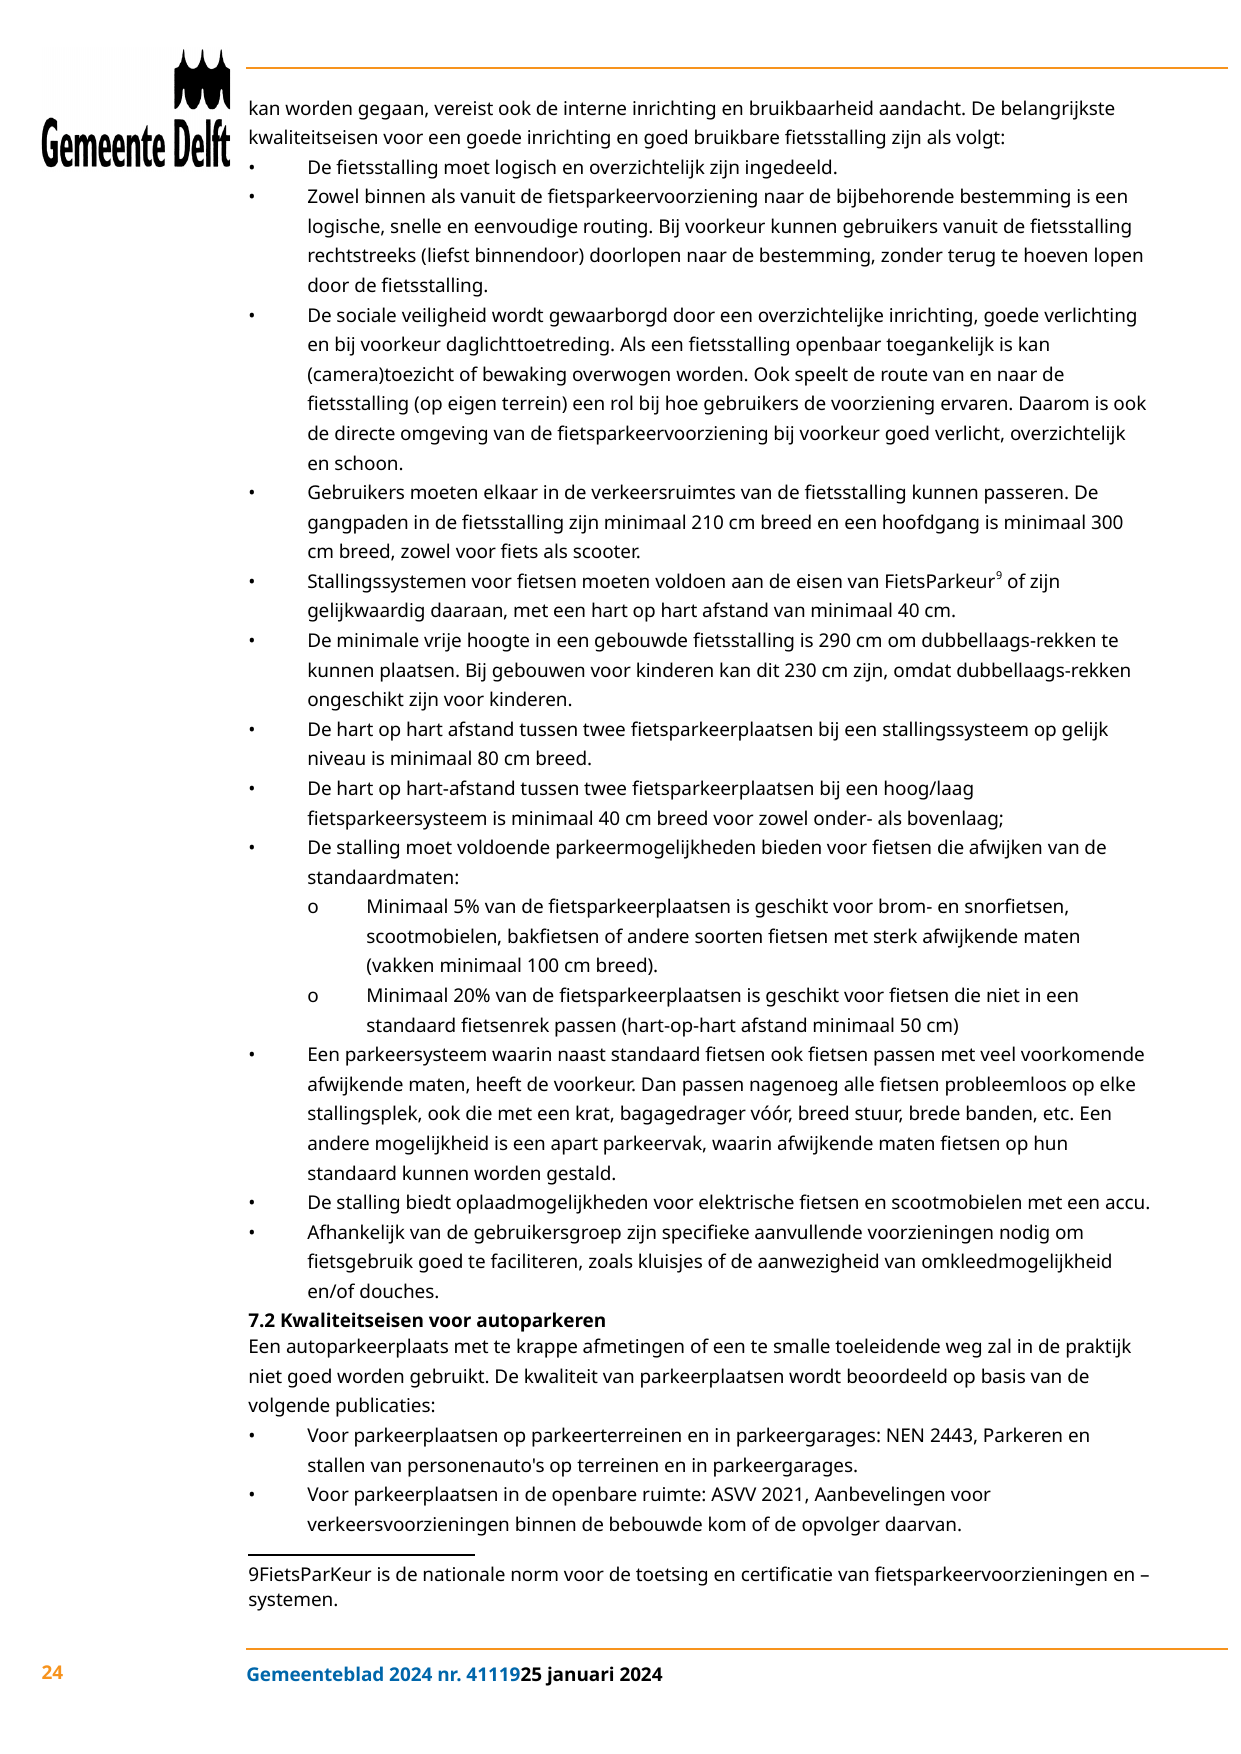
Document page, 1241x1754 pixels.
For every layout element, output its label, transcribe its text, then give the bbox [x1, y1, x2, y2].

list Gebruikers moeten elkaar in de verkeersruimtes van de fietsstalling kunnen passeren. De gangpaden in de fietsstalling zijn minimaal 210 cm breed en een hoofdgang is minimaal 300 cm breed, zowel voor fiets als scooter. [248, 479, 1152, 564]
picture [41, 47, 231, 172]
list De fietsstalling moet logisch en overzichtelijk zijn ingedeeld. [248, 154, 1152, 180]
list Minimaal 20% van de fietsparkeerplaatsen is geschikt voor fietsen die niet in een standaard fietsenrek passen (hart-op-hart afstand minimaal 50 cm) [307, 982, 1152, 1038]
list FietsParKeur is de nationale norm voor de toetsing en certificatie van fietsparkeervoorzieningen en – systemen. [248, 1561, 1152, 1612]
list Minimaal 5% van de fietsparkeerplaatsen is geschikt voor brom- en snorfietsen, scootmobielen, bakfietsen of andere soorten fietsen met sterk afwijkende maten (vakken minimaal 100 cm breed). [307, 893, 1152, 978]
list Stallingssystemen voor fietsen moeten voldoen aan de eisen van FietsParkeur of zijn gelijkwaardig daaraan, met een hart op hart afstand van minimaal 40 cm. [248, 568, 1152, 623]
list De hart op hart afstand tussen twee fietsparkeerplaatsen bij een stallingssysteem op gelijk niveau is minimaal 80 cm breed. [248, 716, 1152, 771]
list De hart op hart-afstand tussen twee fietsparkeerplaatsen bij een hoog/laag fietsparkeersysteem is minimaal 40 cm breed voor zowel onder- als bovenlaag; [248, 775, 1152, 831]
list De stalling moet voldoende parkeermogelijkheden bieden voor fietsen die afwijken van de standaardmaten: [248, 834, 1152, 890]
list De sociale veiligheid wordt gewaarborgd door een overzichtelijke inrichting, goede verlichting en bij voorkeur daglichttoetreding. Als een fietsstalling openbaar toegankelijk is kan (camera)toezicht of bewaking overwogen worden. Ook speelt de route van en naar de fietsstalling (op eigen terrein) een rol bij hoe gebruikers de voorziening ervaren. Daarom is ook de directe omgeving van de fietsparkeervoorziening bij voorkeur goed verlicht, overzichtelijk en schoon. [248, 302, 1152, 476]
text 7.2 Kwaliteitseisen voor autoparkeren [248, 1308, 1152, 1333]
list Voor parkeerplaatsen in de openbare ruimte: ASVV 2021, Aanbevelingen voor verkeersvoorzieningen binnen de bebouwde kom of de opvolger daarvan. [248, 1481, 1152, 1537]
list Zowel binnen als vanuit de fietsparkeervoorziening naar de bijbehorende bestemming is een logische, snelle en eenvoudige routing. Bij voorkeur kunnen gebruikers vanuit de fietsstalling rechtstreeks (liefst binnendoor) doorlopen naar de bestemming, zonder terug te hoeven lopen door de fietsstalling. [248, 183, 1152, 298]
list Een parkeersysteem waarin naast standaard fietsen ook fietsen passen met veel voorkomende afwijkende maten, heeft de voorkeur. Dan passen nagenoeg alle fietsen probleemloos op elke stallingsplek, ook die met een krat, bagagedrager vóór, breed stuur, brede banden, etc. Een andere mogelijkheid is een apart parkeervak, waarin afwijkende maten fietsen op hun standaard kunnen worden gestald. [248, 1041, 1152, 1186]
text kan worden gegaan, vereist ook de interne inrichting en bruikbaarheid aandacht. De belangrijkste kwaliteitseisen voor een goede inrichting en goed bruikbare fietsstalling zijn als volgt: [248, 95, 1152, 150]
list Voor parkeerplaatsen op parkeerterreinen en in parkeergarages: NEN 2443, Parkeren en stallen van personenauto's op terreinen en in parkeergarages. [248, 1422, 1152, 1477]
text Een autoparkeerplaats met te krappe afmetingen of een te smalle toeleidende weg zal in de praktijk niet goed worden gebruikt. De kwaliteit van parkeerplaatsen wordt beoordeeld op basis van de volgende publicaties: [248, 1333, 1152, 1418]
list De stalling biedt oplaadmogelijkheden voor elektrische fietsen en scootmobielen met een accu. [248, 1189, 1152, 1215]
list Afhankelijk van de gebruikersgroep zijn specifieke aanvullende voorzieningen nodig om fietsgebruik goed te faciliteren, zoals kluisjes of de aanwezigheid van omkleedmogelijkheid en/of douches. [248, 1219, 1152, 1304]
list De minimale vrije hoogte in een gebouwde fietsstalling is 290 cm om dubbellaags-rekken te kunnen plaatsen. Bij gebouwen voor kinderen kan dit 230 cm zijn, omdat dubbellaags-rekken ongeschikt zijn voor kinderen. [248, 627, 1152, 712]
